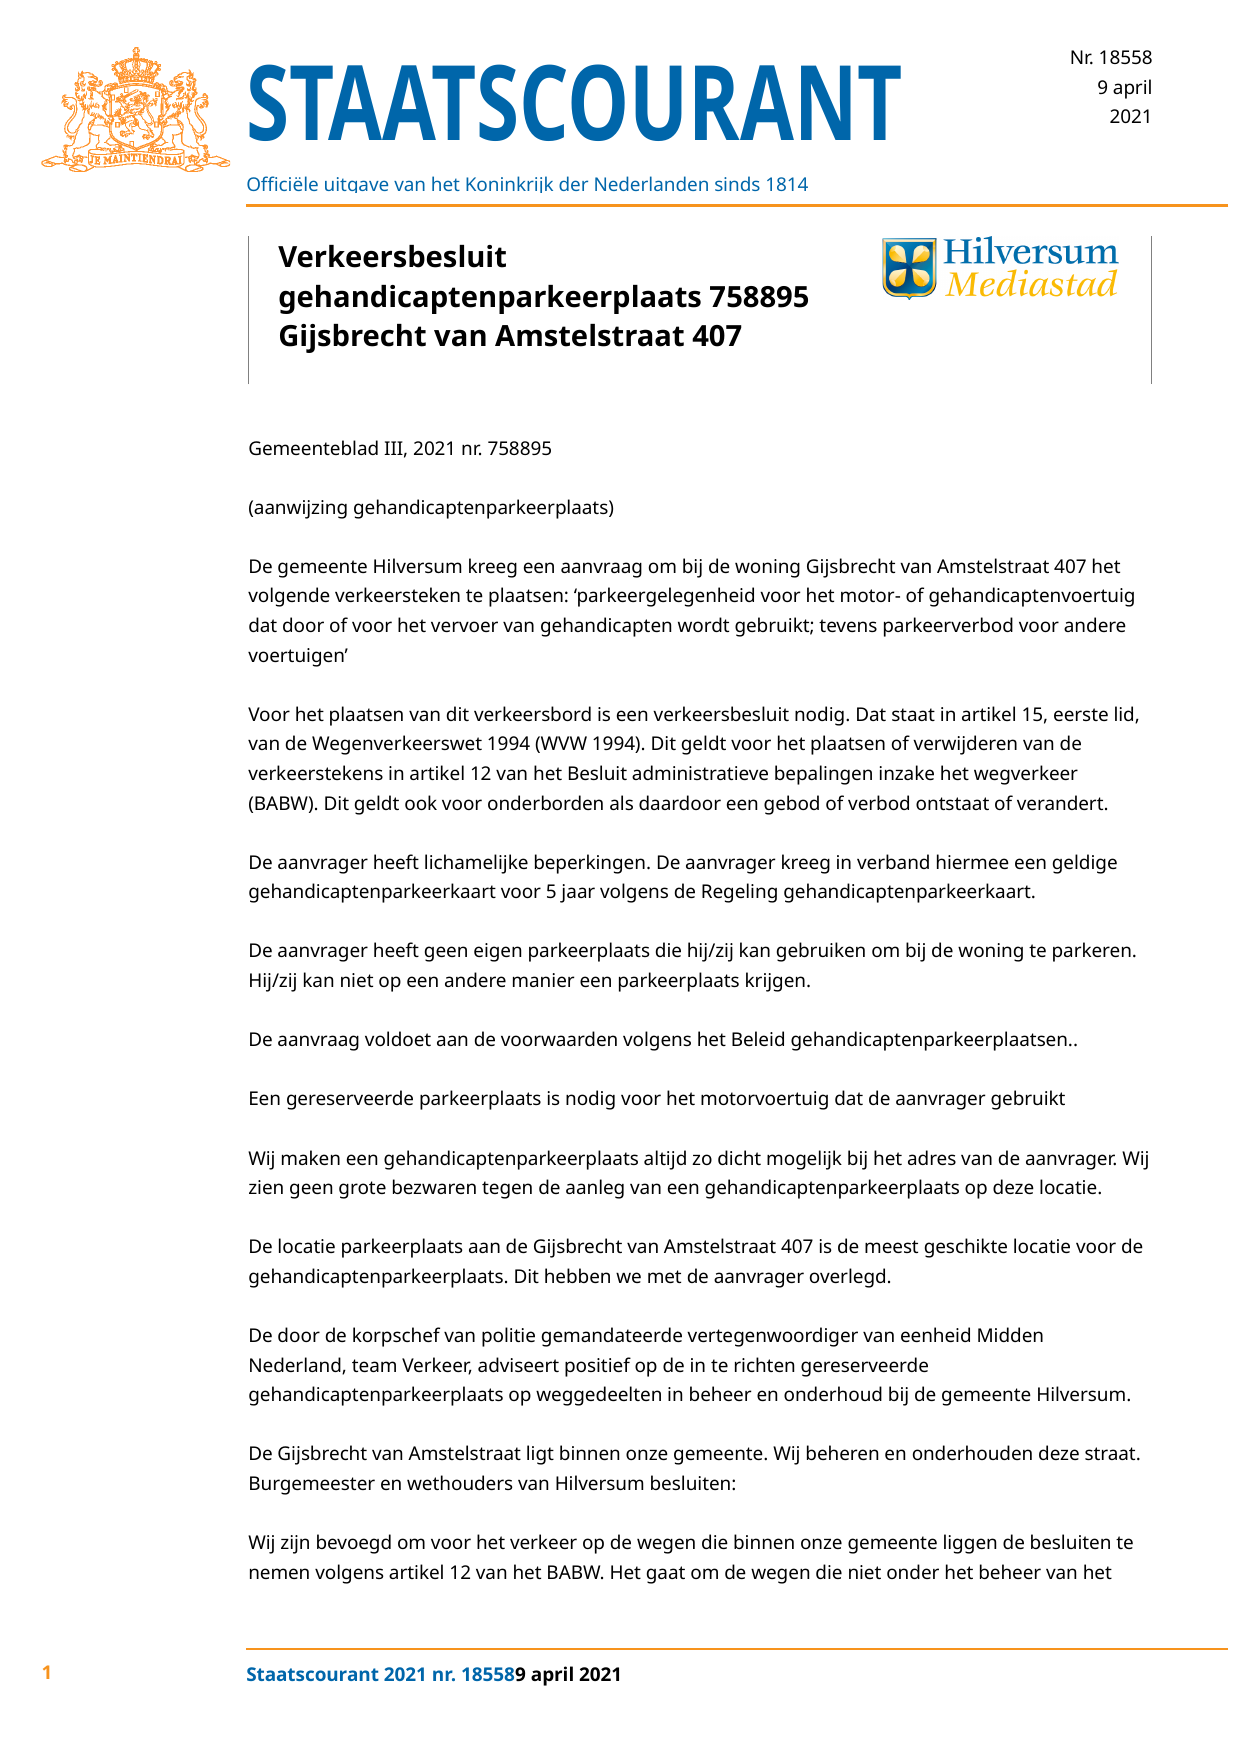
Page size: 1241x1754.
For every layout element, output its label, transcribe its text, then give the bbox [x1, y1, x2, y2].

table_header [1119, 236, 1151, 299]
text Wij zijn bevoegd om voor het verkeer op de wegen die binnen onze gemeente liggen de besluiten te nemen volgens artikel 12 van het BABW. Het gaat om de wegen die niet onder het beheer van het [248, 1529, 1152, 1584]
picture [882, 236, 1119, 300]
table_header [850, 300, 1151, 384]
text (aanwijzing gehandicaptenparkeerplaats) [248, 494, 1152, 519]
text Gemeenteblad III, 2021 nr. 758895 [248, 435, 1152, 460]
text Burgemeester en wethouders van Hilversum besluiten: [248, 1470, 1152, 1496]
text De aanvrager heeft geen eigen parkeerplaats die hij/zij kan gebruiken om bij de woning te parkeren. Hij/zij kan niet op een andere manier een parkeerplaats krijgen. [248, 938, 1152, 993]
text De door de korpschef van politie gemandateerde vertegenwoordiger van eenheid Midden [248, 1322, 1152, 1348]
text De gemeente Hilversum kreeg een aanvraag om bij de woning Gijsbrecht van Amstelstraat 407 het volgende verkeersteken te plaatsen: ‘parkeergelegenheid voor het motor- of gehandicaptenvoertuig dat door of voor het vervoer van gehandicapten wordt gebruikt; tevens parkeerverbod voor andere voertuigen’ [248, 553, 1152, 667]
text Voor het plaatsen van dit verkeersbord is een verkeersbesluit nodig. Dat staat in artikel 15, eerste lid, van de Wegenverkeerswet 1994 (WVW 1994). Dit geldt voor het plaatsen of verwijderen van de verkeerstekens in artikel 12 van het Besluit administratieve bepalingen inzake het wegverkeer (BABW). Dit geldt ook voor onderborden als daardoor een gebod of verbod ontstaat of verandert. [248, 701, 1152, 815]
table_header Verkeersbesluit gehandicaptenparkeerplaats 758895 Gijsbrecht van Amstelstraat 407 [249, 236, 850, 384]
table_header [850, 236, 882, 299]
text De aanvraag voldoet aan de voorwaarden volgens het Beleid gehandicaptenparkeerplaatsen.. [248, 1026, 1152, 1052]
text gehandicaptenparkeerplaats op weggedeelten in beheer en onderhoud bij de gemeente Hilversum. [248, 1381, 1152, 1407]
text Een gereserveerde parkeerplaats is nodig voor het motorvoertuig dat de aanvrager gebruikt [248, 1086, 1152, 1111]
text De aanvrager heeft lichamelijke beperkingen. De aanvrager kreeg in verband hiermee een geldige gehandicaptenparkeerkaart voor 5 jaar volgens de Regeling gehandicaptenparkeerkaart. [248, 849, 1152, 904]
text Nederland, team Verkeer, adviseert positief op de in te richten gereserveerde [248, 1352, 1152, 1377]
text Wij maken een gehandicaptenparkeerplaats altijd zo dicht mogelijk bij het adres van de aanvrager. Wij zien geen grote bezwaren tegen de aanleg van een gehandicaptenparkeerplaats op deze locatie. [248, 1145, 1152, 1200]
picture [41, 47, 231, 172]
text De locatie parkeerplaats aan de Gijsbrecht van Amstelstraat 407 is de meest geschikte locatie voor de gehandicaptenparkeerplaats. Dit hebben we met de aanvrager overlegd. [248, 1233, 1152, 1289]
text De Gijsbrecht van Amstelstraat ligt binnen onze gemeente. Wij beheren en onderhouden deze straat. [248, 1441, 1152, 1466]
